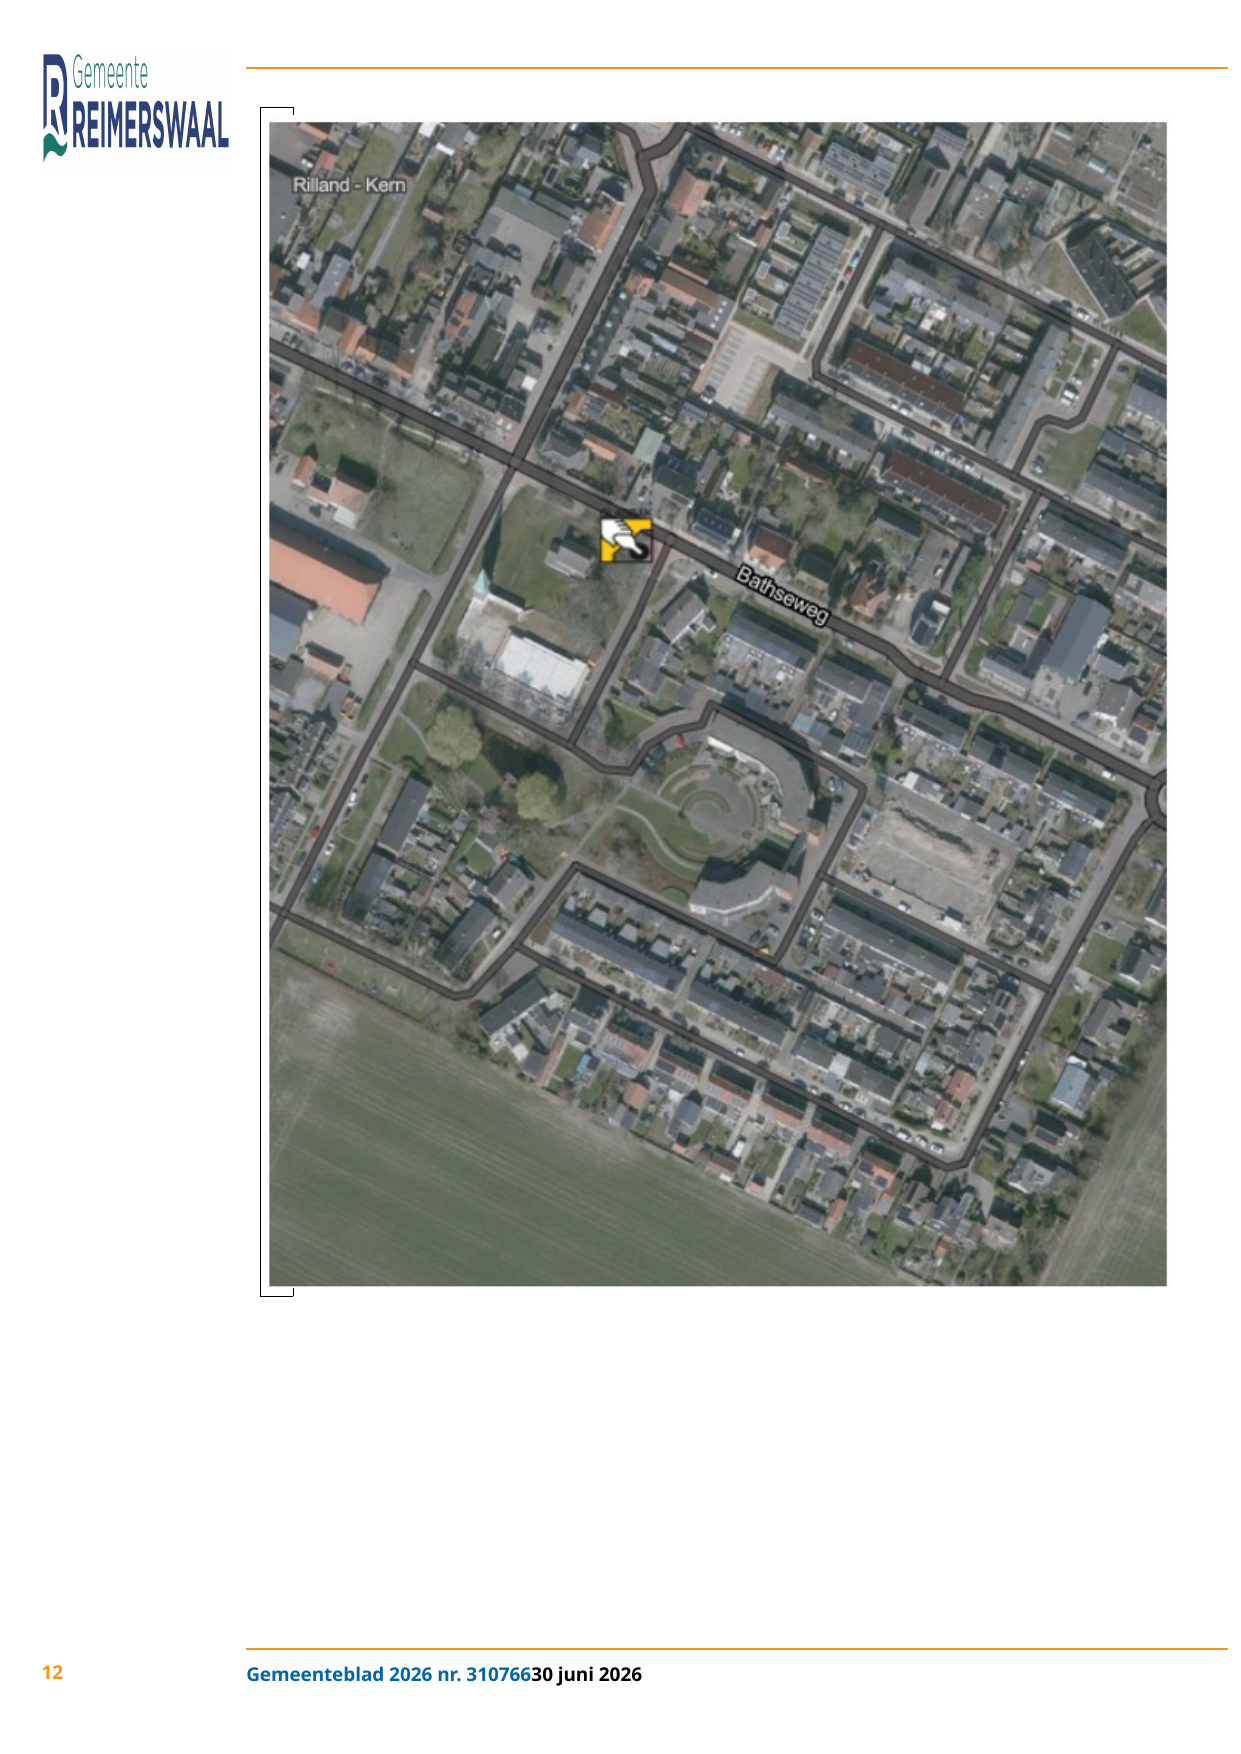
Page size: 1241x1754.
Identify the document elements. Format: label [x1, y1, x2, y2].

picture [41, 47, 231, 172]
picture [268, 115, 1173, 1288]
